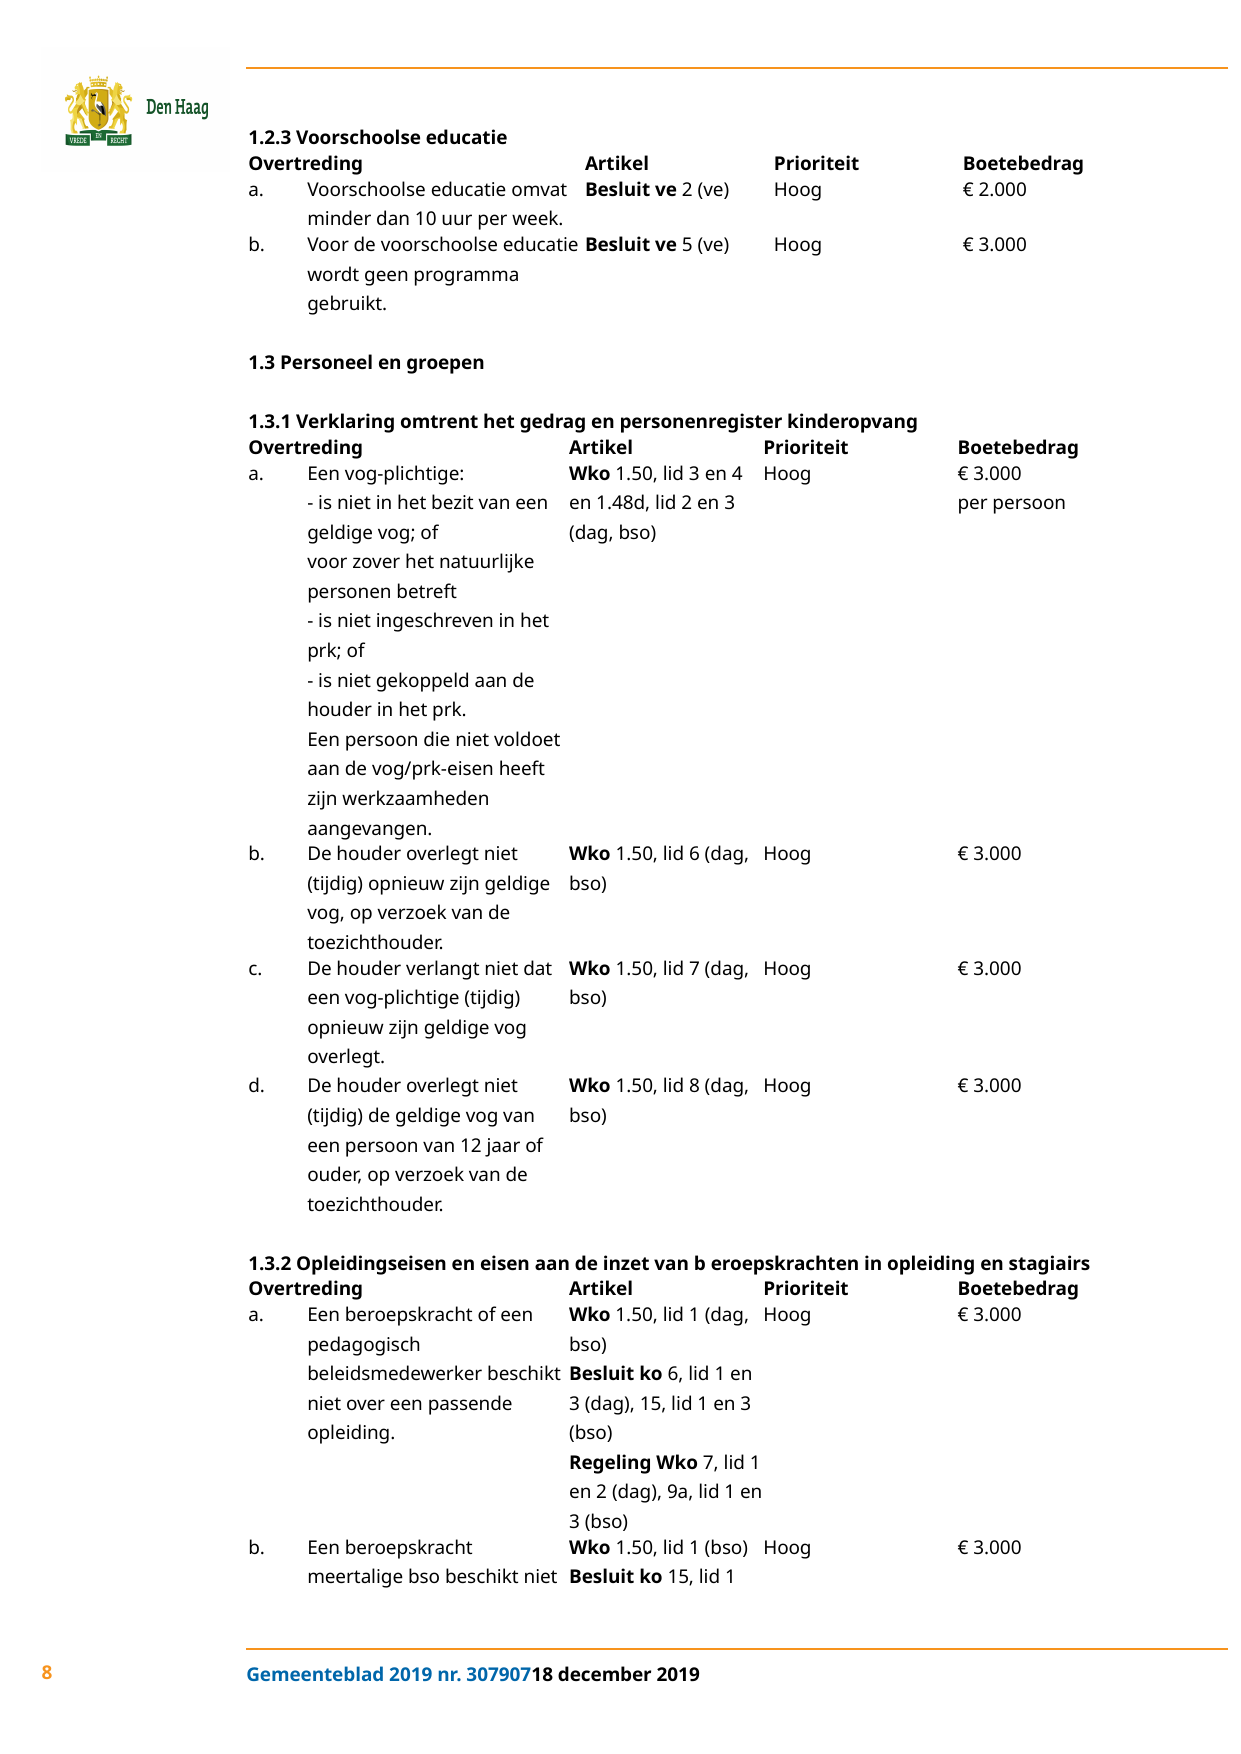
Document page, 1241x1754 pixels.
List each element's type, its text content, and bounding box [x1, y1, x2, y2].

table_cell De houder verlangt niet dat een vog-plichtige (tijdig) opnieuw zijn geldige vog overlegt. [248, 955, 569, 1069]
table_header Hoog [763, 1073, 957, 1217]
table_header 1.3.1 Verklaring omtrent het gedrag en personenregister kinderopvang [248, 408, 1152, 434]
table_cell Hoog [763, 1301, 957, 1534]
table_cell Wko 1.50, lid 3 en 4 en 1.48d, lid 2 en 3 (dag, bso) [569, 460, 763, 840]
table_cell € 3.000 [958, 840, 1152, 955]
table_cell Besluit ve 5 (ve) [585, 231, 774, 316]
table_cell € 2.000 [963, 176, 1152, 231]
table_cell Hoog [763, 1534, 957, 1589]
table_cell Wko 1.50, lid 1 (bso) Besluit ko 15, lid 1 [569, 1534, 763, 1589]
table_header 1.2.3 Voorschoolse educatie [248, 125, 1152, 150]
table_header De houder overlegt niet (tijdig) de geldige vog van een persoon van 12 jaar of ouder, op verzoek van de toezichthouder. [248, 1073, 569, 1217]
table_cell € 3.000 [963, 231, 1152, 316]
table_cell € 3.000 [958, 1534, 1152, 1589]
table_cell Boetebedrag [958, 434, 1152, 460]
table_cell Artikel [569, 434, 763, 460]
table_cell Besluit ve 2 (ve) [585, 176, 774, 231]
table_cell Prioriteit [774, 150, 963, 176]
table_cell Hoog [774, 176, 963, 231]
table_cell Hoog [774, 231, 963, 316]
table_cell Prioriteit [763, 1275, 957, 1301]
table_header Wko 1.50, lid 8 (dag, bso) [569, 1073, 763, 1217]
table_header 1.3.2 Opleidingseisen en eisen aan de inzet van b eroepskrachten in opleiding en stagiairs [248, 1250, 1152, 1275]
table_cell € 3.000 [958, 955, 1152, 1069]
table_cell Hoog [763, 955, 957, 1069]
table_cell Artikel [585, 150, 774, 176]
table_cell Artikel [569, 1275, 763, 1301]
table_cell Hoog [763, 460, 957, 840]
table_cell Wko 1.50, lid 1 (dag, bso) Besluit ko 6, lid 1 en 3 (dag), 15, lid 1 en 3 (bso) Regeling Wko 7, lid 1 en 2 (dag), 9a, lid 1 en 3 (bso) [569, 1301, 763, 1534]
table_cell € 3.000 [958, 1301, 1152, 1534]
table_header € 3.000 [958, 1073, 1152, 1217]
table_cell Boetebedrag [958, 1275, 1152, 1301]
table_cell Prioriteit [763, 434, 957, 460]
table_cell Wko 1.50, lid 7 (dag, bso) [569, 955, 763, 1069]
table_cell Overtreding [248, 150, 585, 176]
table_cell Voorschoolse educatie omvat minder dan 10 uur per week. [248, 176, 585, 231]
table_cell Hoog [763, 840, 957, 955]
table_cell De houder overlegt niet (tijdig) opnieuw zijn geldige vog, op verzoek van de toezichthouder. [248, 840, 569, 955]
table_cell € 3.000 per persoon [958, 460, 1152, 840]
table_cell Overtreding [248, 1275, 569, 1301]
table_cell Overtreding [248, 434, 569, 460]
table_cell Een beroepskracht of een pedagogisch beleidsmedewerker beschikt niet over een passende opleiding. [248, 1301, 569, 1534]
table_cell Een beroepskracht meertalige bso beschikt niet [248, 1534, 569, 1589]
table_cell Voor de voorschoolse educatie wordt geen programma gebruikt. [248, 231, 585, 316]
picture [41, 47, 231, 172]
table_cell Een vog-plichtige: - is niet in het bezit van een geldige vog; of voor zover het natuurlijke personen betreft - is niet ingeschreven in het prk; of - is niet gekoppeld aan de houder in het prk. Een persoon die niet voldoet aan de vog/prk-eisen heeft zijn werkzaamheden aangevangen. [248, 460, 569, 840]
table_cell Boetebedrag [963, 150, 1152, 176]
text 1.3 Personeel en groepen [248, 349, 1152, 375]
table_cell Wko 1.50, lid 6 (dag, bso) [569, 840, 763, 955]
